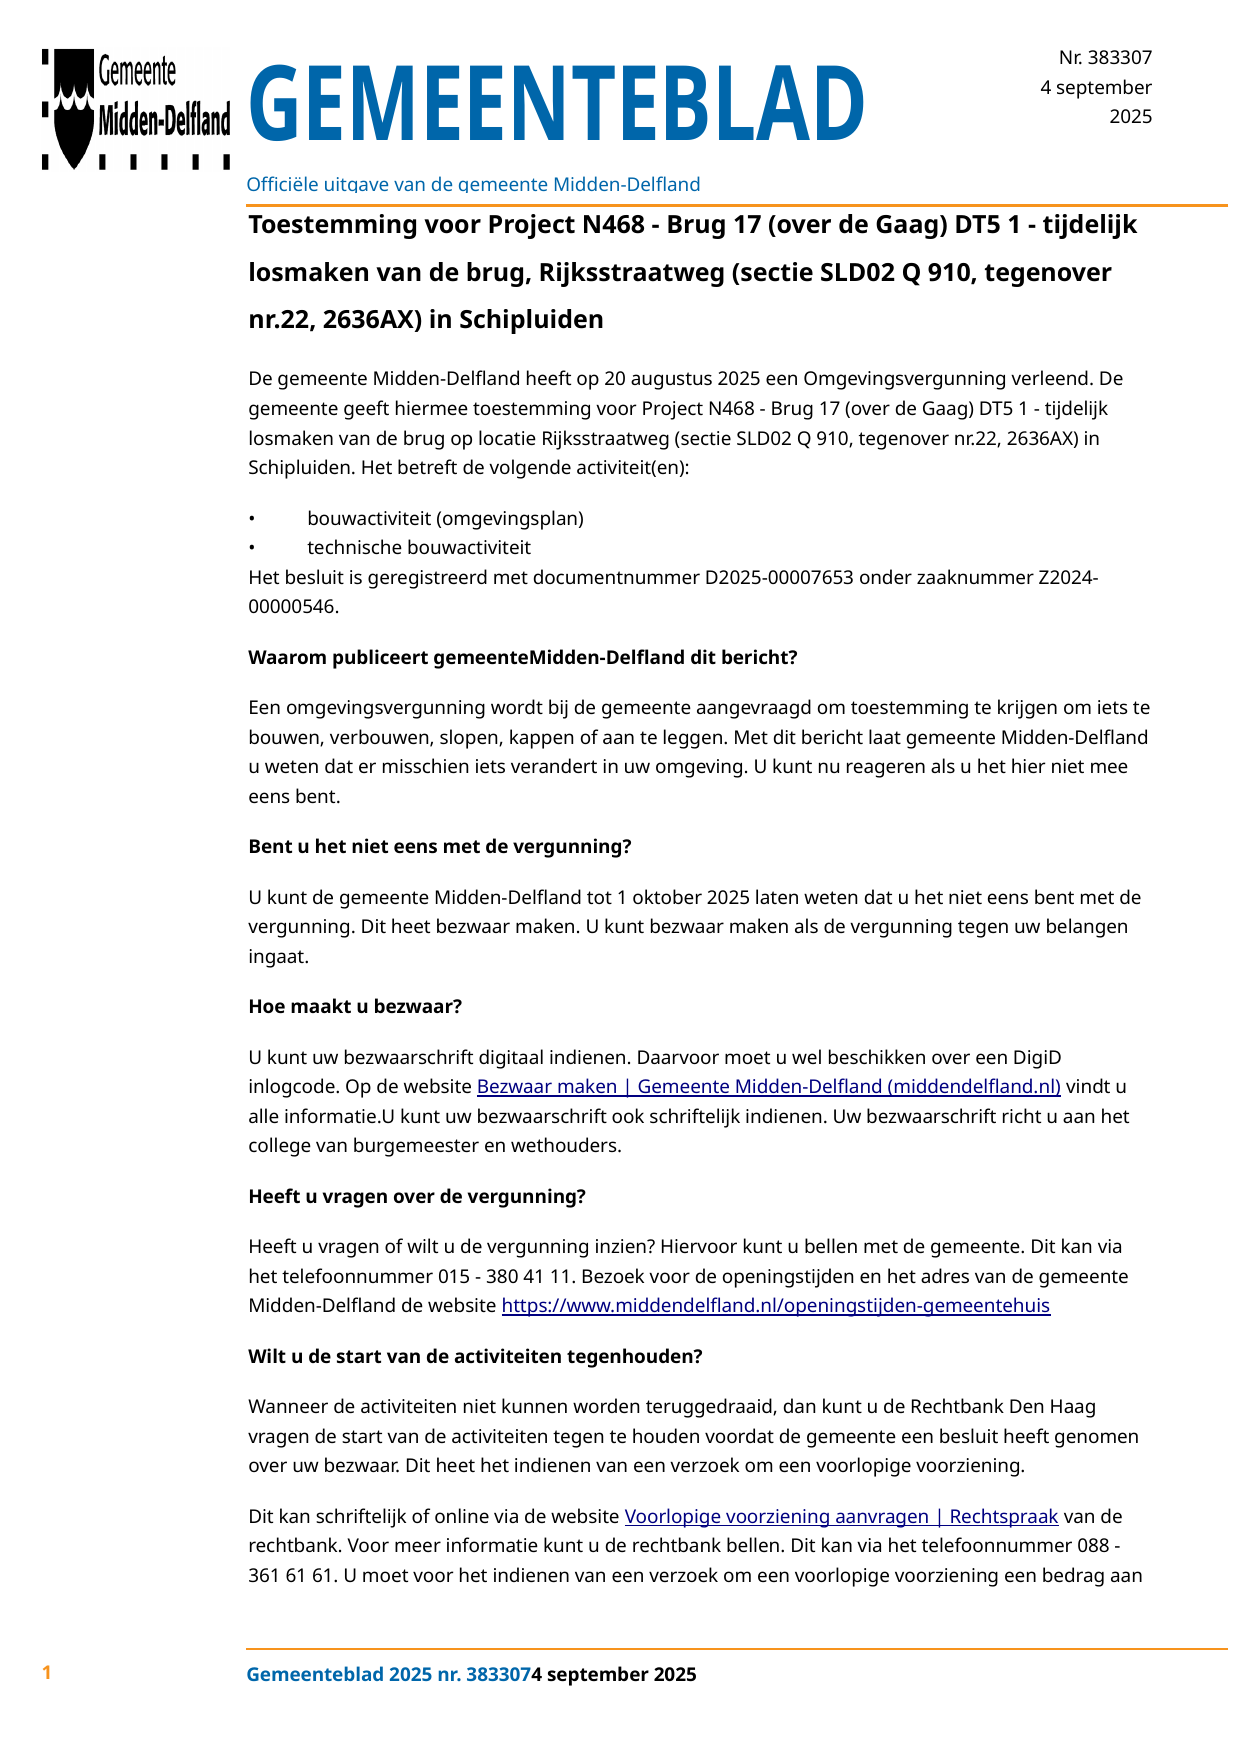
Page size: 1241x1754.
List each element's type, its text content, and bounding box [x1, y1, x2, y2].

text Heeft u vragen of wilt u de vergunning inzien? Hiervoor kunt u bellen met de gemeente. Dit kan via het telefoonnummer 015 - 380 41 11. Bezoek voor de openingstijden en het adres van de gemeente Midden-Delfland de website https://www.middendelfland.nl/openingstijden-gemeentehuis [248, 1233, 1152, 1318]
text Waarom publiceert gemeenteMidden-Delfland dit bericht? [248, 644, 1152, 669]
text Wanneer de activiteiten niet kunnen worden teruggedraaid, dan kunt u de Rechtbank Den Haag vragen de start van de activiteiten tegen te houden voordat de gemeente een besluit heeft genomen over uw bezwaar. Dit heet het indienen van een verzoek om een voorlopige voorziening. [248, 1393, 1152, 1478]
text De gemeente Midden-Delfland heeft op 20 augustus 2025 een Omgevingsvergunning verleend. De gemeente geeft hiermee toestemming voor Project N468 - Brug 17 (over de Gaag) DT5 1 - tijdelijk losmaken van de brug op locatie Rijksstraatweg (sectie SLD02 Q 910, tegenover nr.22, 2636AX) in Schipluiden. Het betreft de volgende activiteit(en): [248, 366, 1152, 480]
text U kunt de gemeente Midden-Delfland tot 1 oktober 2025 laten weten dat u het niet eens bent met de vergunning. Dit heet bezwaar maken. U kunt bezwaar maken als de vergunning tegen uw belangen ingaat. [248, 884, 1152, 969]
list technische bouwactiviteit [248, 534, 1152, 560]
text Wilt u de start van de activiteiten tegenhouden? [248, 1343, 1152, 1369]
text Het besluit is geregistreerd met documentnummer D2025-00007653 onder zaaknummer Z2024-00000546. [248, 564, 1152, 619]
text U kunt uw bezwaarschrift digitaal indienen. Daarvoor moet u wel beschikken over een DigiD inlogcode. Op de website Bezwaar maken | Gemeente Midden-Delfland (middendelfland.nl) vindt u alle informatie.U kunt uw bezwaarschrift ook schriftelijk indienen. Uw bezwaarschrift richt u aan het college van burgemeester en wethouders. [248, 1044, 1152, 1158]
text Heeft u vragen over de vergunning? [248, 1183, 1152, 1209]
picture [41, 47, 231, 172]
text Hoe maakt u bezwaar? [248, 993, 1152, 1019]
text Toestemming voor Project N468 - Brug 17 (over de Gaag) DT5 1 - tijdelijk losmaken van de brug, Rijksstraatweg (sectie SLD02 Q 910, tegenover nr.22, 2636AX) in Schipluiden [248, 207, 1152, 336]
list bouwactiviteit (omgevingsplan) [248, 505, 1152, 530]
text Bent u het niet eens met de vergunning? [248, 833, 1152, 859]
text Een omgevingsvergunning wordt bij de gemeente aangevraagd om toestemming te krijgen om iets te bouwen, verbouwen, slopen, kappen of aan te leggen. Met dit bericht laat gemeente Midden-Delfland u weten dat er misschien iets verandert in uw omgeving. U kunt nu reageren als u het hier niet mee eens bent. [248, 694, 1152, 809]
text Dit kan schriftelijk of online via de website Voorlopige voorziening aanvragen | Rechtspraak van de rechtbank. Voor meer informatie kunt u de rechtbank bellen. Dit kan via het telefoonnummer 088 - 361 61 61. U moet voor het indienen van een verzoek om een voorlopige voorziening een bedrag aan [248, 1503, 1152, 1588]
